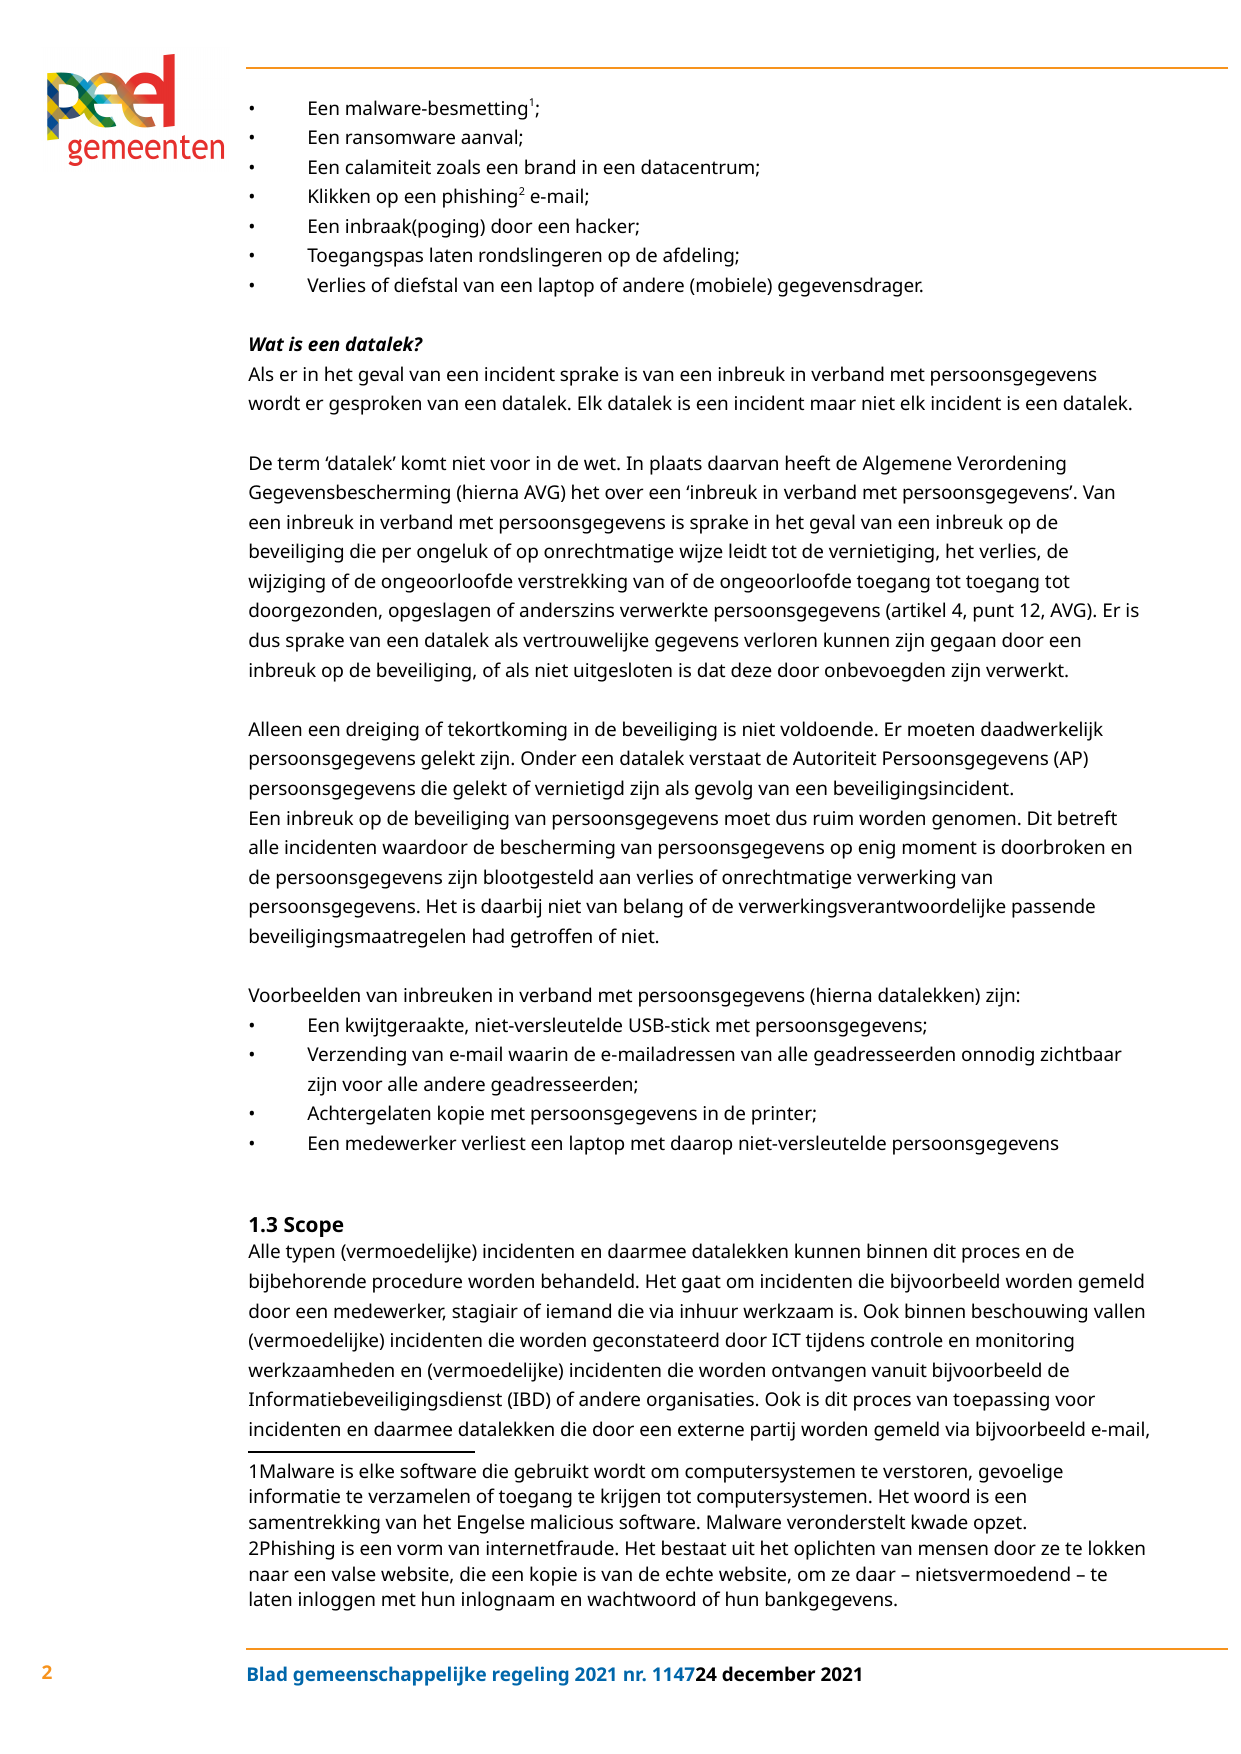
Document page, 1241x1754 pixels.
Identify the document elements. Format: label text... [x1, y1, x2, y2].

text Alleen een dreiging of tekortkoming in de beveiliging is niet voldoende. Er moeten daadwerkelijk persoonsgegevens gelekt zijn. Onder een datalek verstaat de Autoriteit Persoonsgegevens (AP) persoonsgegevens die gelekt of vernietigd zijn als gevolg van een beveiligingsincident. [248, 716, 1152, 801]
text De term ‘datalek’ komt niet voor in de wet. In plaats daarvan heeft de Algemene Verordening Gegevensbescherming (hierna AVG) het over een ‘inbreuk in verband met persoonsgegevens’. Van een inbreuk in verband met persoonsgegevens is sprake in het geval van een inbreuk op de beveiliging die per ongeluk of op onrechtmatige wijze leidt tot de vernietiging, het verlies, de wijziging of de ongeoorloofde verstrekking van of de ongeoorloofde toegang tot toegang tot doorgezonden, opgeslagen of anderszins verwerkte persoonsgegevens (artikel 4, punt 12, AVG). Er is dus sprake van een datalek als vertrouwelijke gegevens verloren kunnen zijn gegaan door een inbreuk op de beveiliging, of als niet uitgesloten is dat deze door onbevoegden zijn verwerkt. [248, 450, 1152, 683]
list Verzending van e-mail waarin de e-mailadressen van alle geadresseerden onnodig zichtbaar zijn voor alle andere geadresseerden; [248, 1041, 1152, 1097]
list Een kwijtgeraakte, niet-versleutelde USB-stick met persoonsgegevens; [248, 1012, 1152, 1038]
list Toegangspas laten rondslingeren op de afdeling; [248, 243, 1152, 268]
list Phishing is een vorm van internetfraude. Het bestaat uit het oplichten van mensen door ze te lokken naar een valse website, die een kopie is van de echte website, om ze daar – nietsvermoedend – te laten inloggen met hun inlognaam en wachtwoord of hun bankgegevens. [248, 1535, 1152, 1612]
list Een medewerker verliest een laptop met daarop niet-versleutelde persoonsgegevens [248, 1130, 1152, 1156]
list Achtergelaten kopie met persoonsgegevens in de printer; [248, 1101, 1152, 1126]
list Malware is elke software die gebruikt wordt om computersystemen te verstoren, gevoelige informatie te verzamelen of toegang te krijgen tot computersystemen. Het woord is een samentrekking van het Engelse malicious software. Malware veronderstelt kwade opzet. [248, 1458, 1152, 1535]
list Klikken op een phishing e-mail; [248, 183, 1152, 209]
text Als er in het geval van een incident sprake is van een inbreuk in verband met persoonsgegevens wordt er gesproken van een datalek. Elk datalek is een incident maar niet elk incident is een datalek. [248, 361, 1152, 416]
text Voorbeelden van inbreuken in verband met persoonsgegevens (hierna datalekken) zijn: [248, 982, 1152, 1008]
text 1.3 Scope [248, 1210, 1152, 1239]
list Een inbraak(poging) door een hacker; [248, 213, 1152, 239]
text Alle typen (vermoedelijke) incidenten en daarmee datalekken kunnen binnen dit proces en de bijbehorende procedure worden behandeld. Het gaat om incidenten die bijvoorbeeld worden gemeld door een medewerker, stagiair of iemand die via inhuur werkzaam is. Ook binnen beschouwing vallen (vermoedelijke) incidenten die worden geconstateerd door ICT tijdens controle en monitoring werkzaamheden en (vermoedelijke) incidenten die worden ontvangen vanuit bijvoorbeeld de Informatiebeveiligingsdienst (IBD) of andere organisaties. Ook is dit proces van toepassing voor incidenten en daarmee datalekken die door een externe partij worden gemeld via bijvoorbeeld e-mail, [248, 1239, 1152, 1442]
picture [41, 47, 231, 172]
list Een ransomware aanval; [248, 124, 1152, 150]
list Een malware-besmetting; [248, 95, 1152, 121]
list Verlies of diefstal van een laptop of andere (mobiele) gegevensdrager. [248, 272, 1152, 298]
text Wat is een datalek? [248, 331, 1152, 357]
text Een inbreuk op de beveiliging van persoonsgegevens moet dus ruim worden genomen. Dit betreft alle incidenten waardoor de bescherming van persoonsgegevens op enig moment is doorbroken en de persoonsgegevens zijn blootgesteld aan verlies of onrechtmatige verwerking van persoonsgegevens. Het is daarbij niet van belang of de verwerkingsverantwoordelijke passende beveiligingsmaatregelen had getroffen of niet. [248, 805, 1152, 949]
list Een calamiteit zoals een brand in een datacentrum; [248, 154, 1152, 180]
